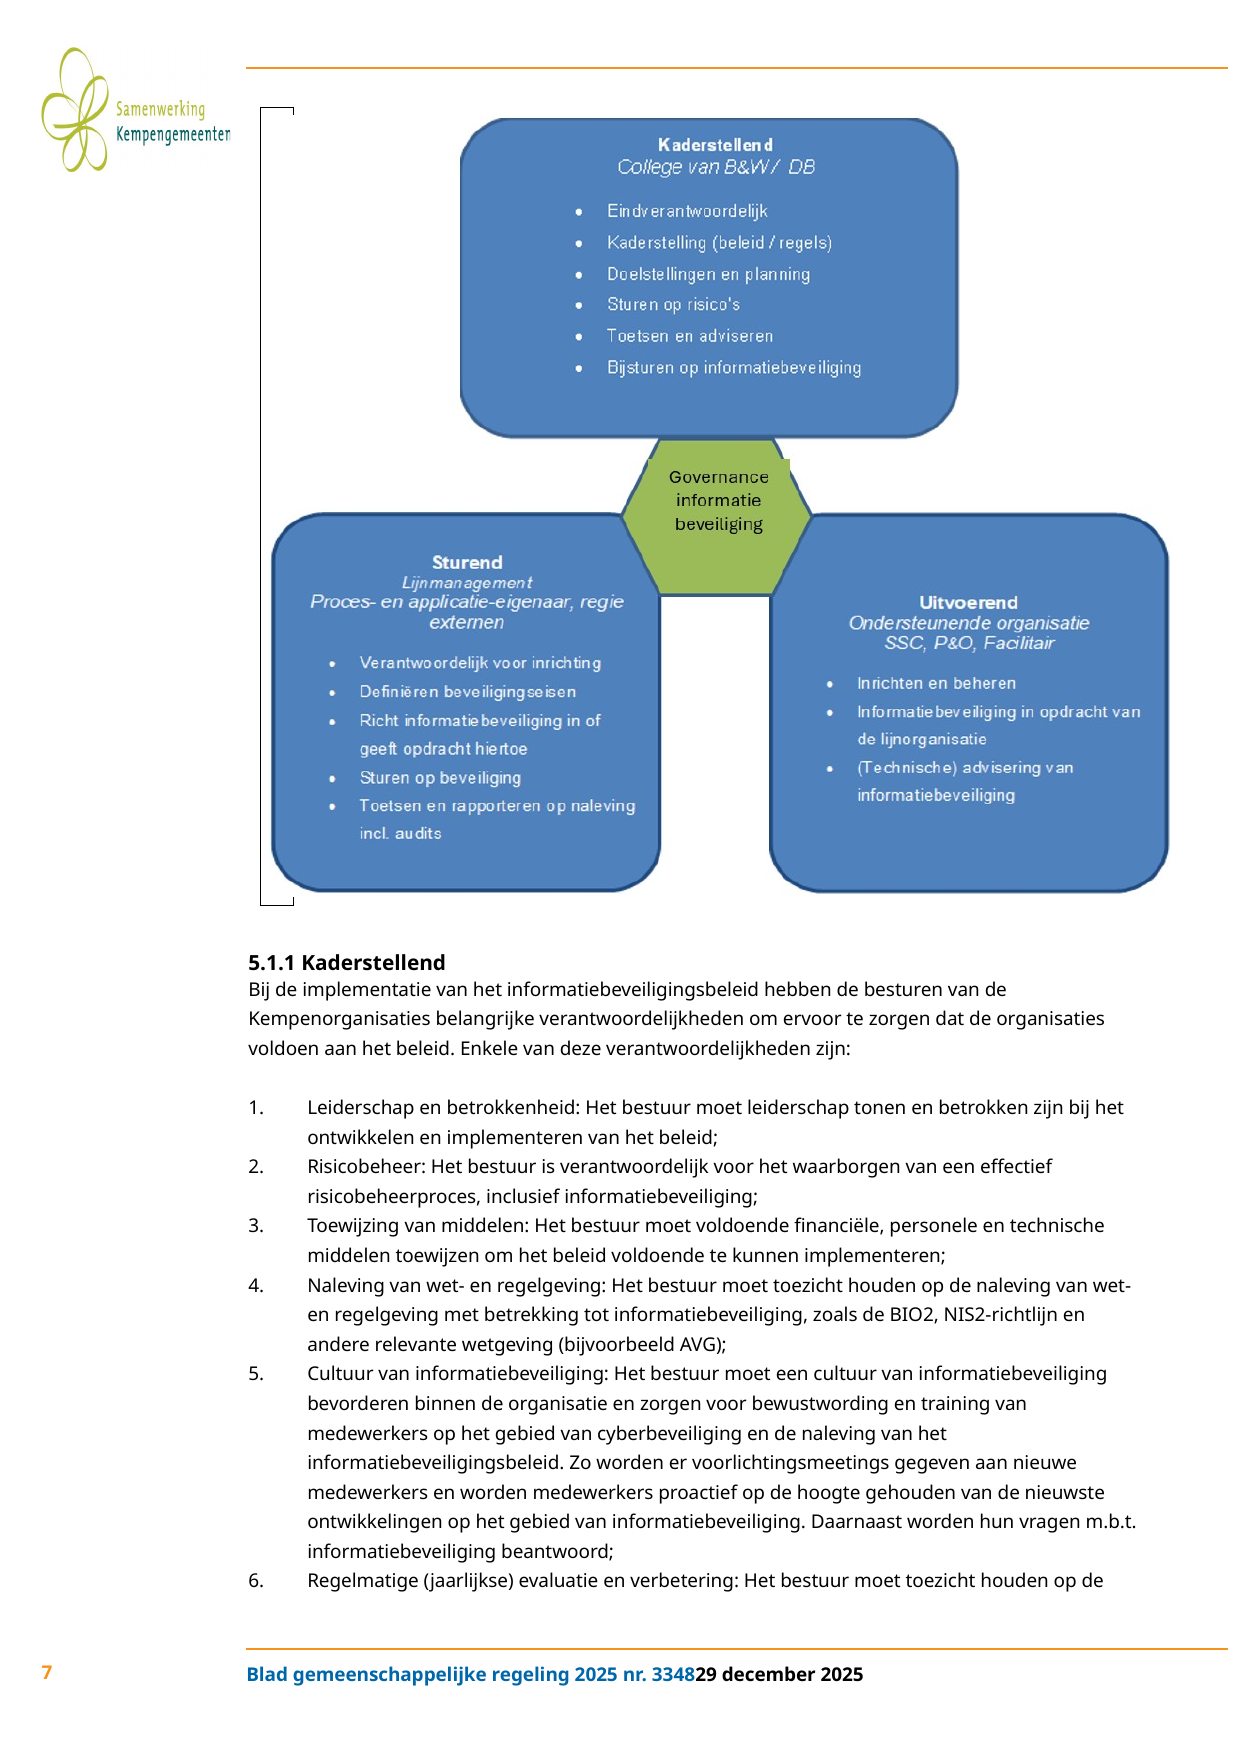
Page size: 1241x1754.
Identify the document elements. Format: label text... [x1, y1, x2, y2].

picture [268, 115, 1173, 897]
list Risicobeheer: Het bestuur is verantwoordelijk voor het waarborgen van een effectief risicobeheerproces, inclusief informatiebeveiliging; [248, 1153, 1152, 1209]
list Toewijzing van middelen: Het bestuur moet voldoende financiële, personele en technische middelen toewijzen om het beleid voldoende te kunnen implementeren; [248, 1213, 1152, 1268]
list Leiderschap en betrokkenheid: Het bestuur moet leiderschap tonen en betrokken zijn bij het ontwikkelen en implementeren van het beleid; [248, 1094, 1152, 1150]
list Cultuur van informatiebeveiliging: Het bestuur moet een cultuur van informatiebeveiliging bevorderen binnen de organisatie en zorgen voor bewustwording en training van medewerkers op het gebied van cyberbeveiliging en de naleving van het informatiebeveiligingsbeleid. Zo worden er voorlichtingsmeetings gegeven aan nieuwe medewerkers en worden medewerkers proactief op de hoogte gehouden van de nieuwste ontwikkelingen op het gebied van informatiebeveiliging. Daarnaast worden hun vragen m.b.t. informatiebeveiliging beantwoord; [248, 1361, 1152, 1564]
picture [41, 47, 231, 172]
list Regelmatige (jaarlijkse) evaluatie en verbetering: Het bestuur moet toezicht houden op de [248, 1568, 1152, 1593]
text 5.1.1 Kaderstellend [248, 948, 1152, 976]
list Naleving van wet- en regelgeving: Het bestuur moet toezicht houden op de naleving van wet- en regelgeving met betrekking tot informatiebeveiliging, zoals de BIO2, NIS2-richtlijn en andere relevante wetgeving (bijvoorbeeld AVG); [248, 1272, 1152, 1357]
text Bij de implementatie van het informatiebeveiligingsbeleid hebben de besturen van de Kempenorganisaties belangrijke verantwoordelijkheden om ervoor te zorgen dat de organisaties voldoen aan het beleid. Enkele van deze verantwoordelijkheden zijn: [248, 976, 1152, 1061]
